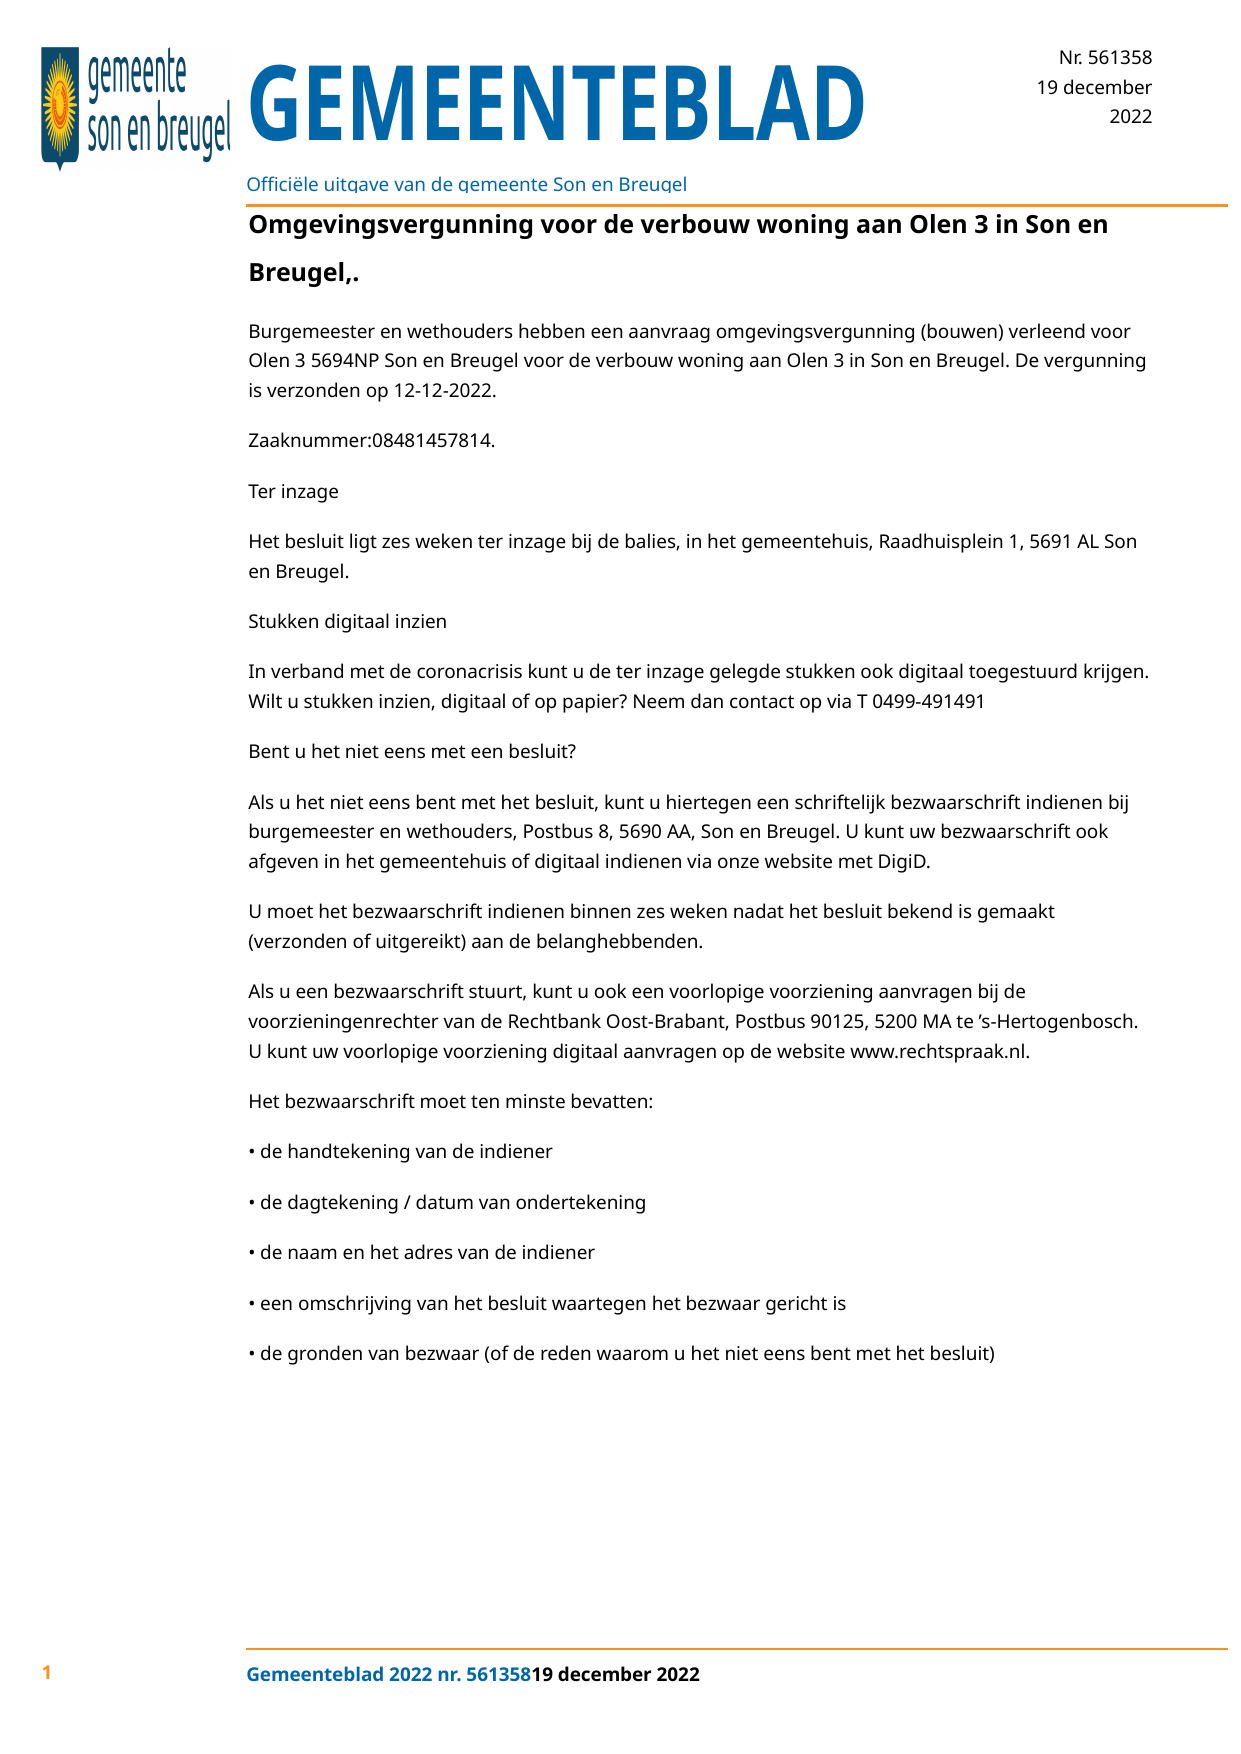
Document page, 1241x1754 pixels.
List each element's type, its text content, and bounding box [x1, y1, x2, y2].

text Zaaknummer:08481457814. [248, 427, 1152, 453]
text • een omschrijving van het besluit waartegen het bezwaar gericht is [248, 1290, 1152, 1316]
text Stukken digitaal inzien [248, 608, 1152, 634]
text Als u het niet eens bent met het besluit, kunt u hiertegen een schriftelijk bezwaarschrift indienen bij burgemeester en wethouders, Postbus 8, 5690 AA, Son en Breugel. U kunt uw bezwaarschrift ook afgeven in het gemeentehuis of digitaal indienen via onze website met DigiD. [248, 789, 1152, 874]
text Bent u het niet eens met een besluit? [248, 739, 1152, 764]
text Het besluit ligt zes weken ter inzage bij de balies, in het gemeentehuis, Raadhuisplein 1, 5691 AL Son en Breugel. [248, 528, 1152, 584]
text In verband met de coronacrisis kunt u de ter inzage gelegde stukken ook digitaal toegestuurd krijgen. Wilt u stukken inzien, digitaal of op papier? Neem dan contact op via T 0499-491491 [248, 659, 1152, 714]
text Als u een bezwaarschrift stuurt, kunt u ook een voorlopige voorziening aanvragen bij de voorzieningenrechter van de Rechtbank Oost-Brabant, Postbus 90125, 5200 MA te ’s-Hertogenbosch. U kunt uw voorlopige voorziening digitaal aanvragen op de website www.rechtspraak.nl. [248, 979, 1152, 1064]
text Het bezwaarschrift moet ten minste bevatten: [248, 1088, 1152, 1114]
text • de dagtekening / datum van ondertekening [248, 1189, 1152, 1215]
text Omgevingsvergunning voor de verbouw woning aan Olen 3 in Son en Breugel,. [248, 207, 1152, 288]
text Ter inzage [248, 478, 1152, 504]
text • de handtekening van de indiener [248, 1139, 1152, 1164]
text • de naam en het adres van de indiener [248, 1239, 1152, 1265]
picture [41, 47, 231, 172]
text • de gronden van bezwaar (of de reden waarom u het niet eens bent met het besluit) [248, 1340, 1152, 1366]
text U moet het bezwaarschrift indienen binnen zes weken nadat het besluit bekend is gemaakt (verzonden of uitgereikt) aan de belanghebbenden. [248, 899, 1152, 954]
text Burgemeester en wethouders hebben een aanvraag omgevingsvergunning (bouwen) verleend voor Olen 3 5694NP Son en Breugel voor de verbouw woning aan Olen 3 in Son en Breugel. De vergunning is verzonden op 12-12-2022. [248, 318, 1152, 403]
